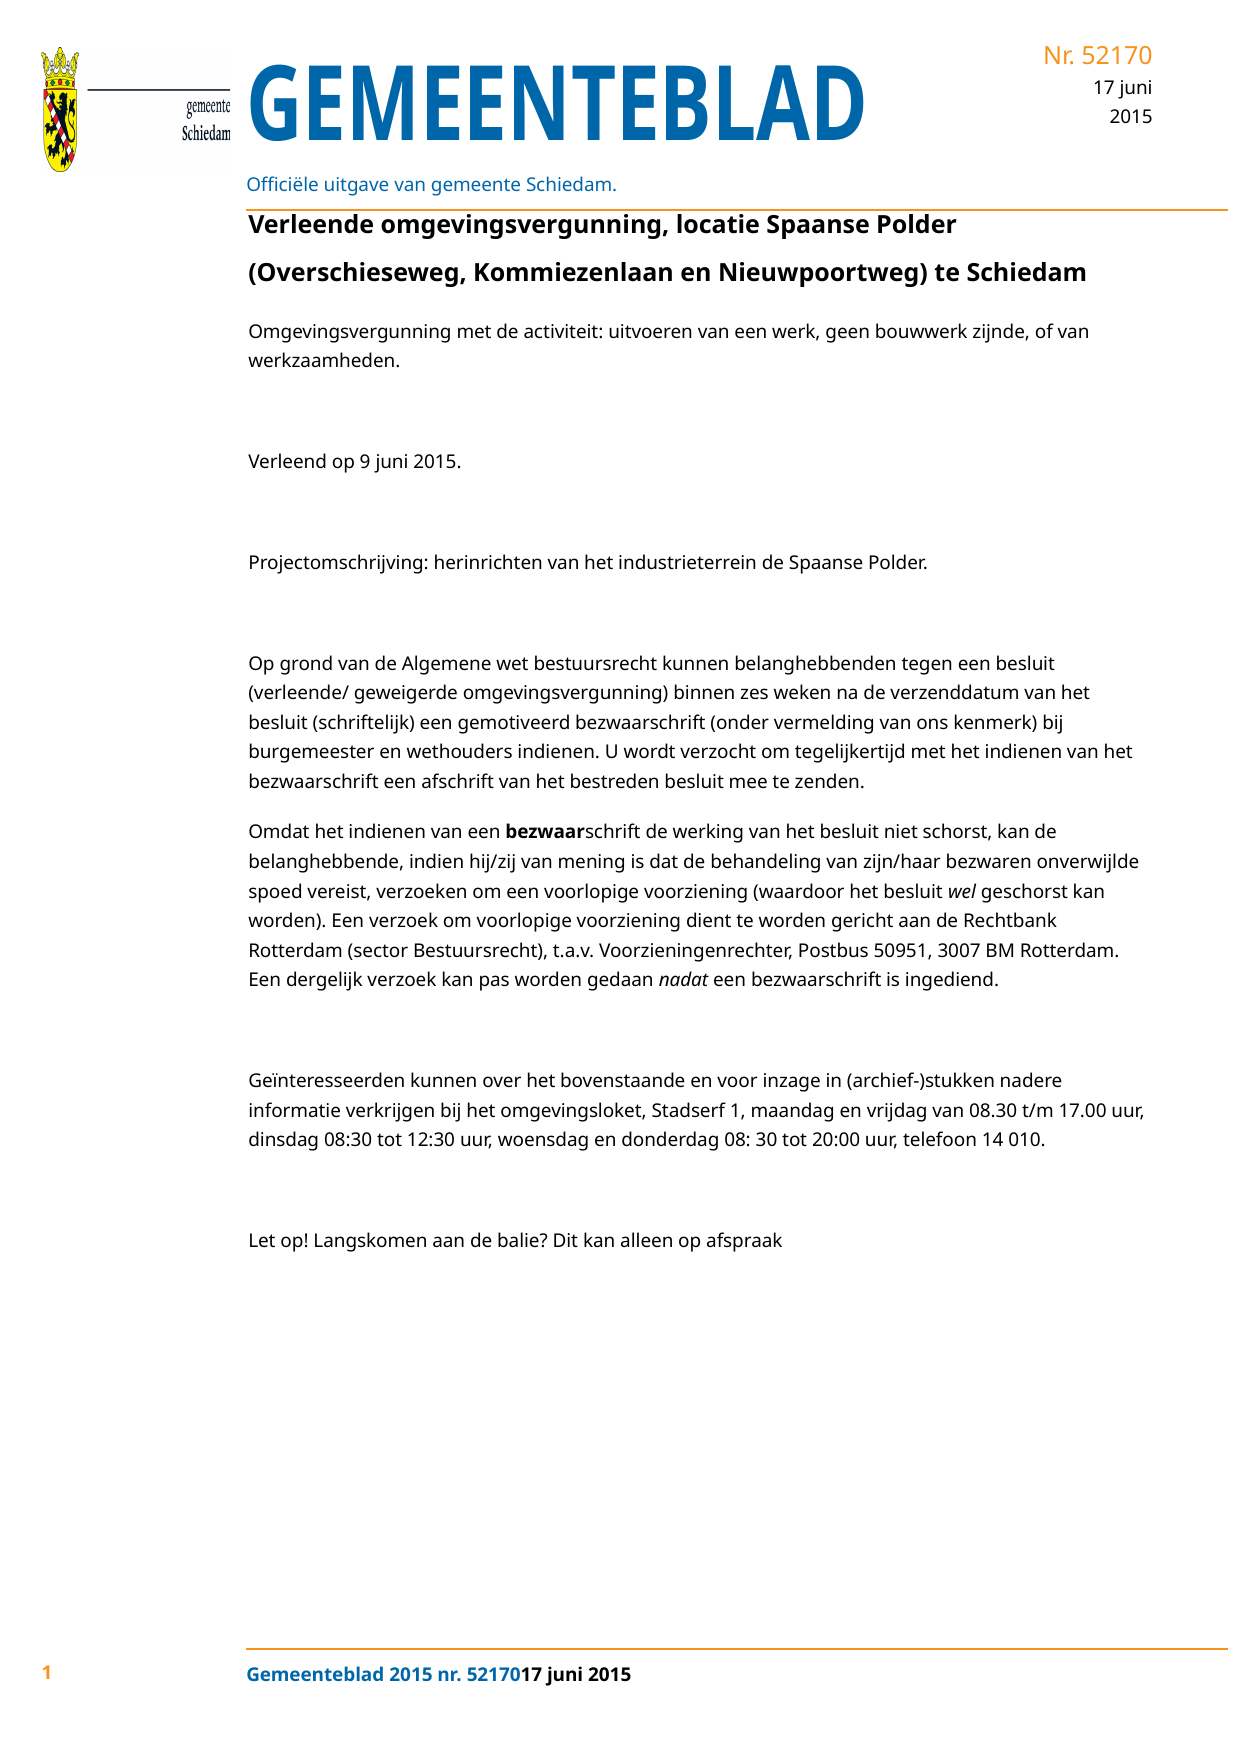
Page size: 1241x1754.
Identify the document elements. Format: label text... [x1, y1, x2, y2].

text Omdat het indienen van een bezwaarschrift de werking van het besluit niet schorst, kan de belanghebbende, indien hij/zij van mening is dat de behandeling van zijn/haar bezwaren onverwijlde spoed vereist, verzoeken om een voorlopige voorziening (waardoor het besluit wel geschorst kan worden). Een verzoek om voorlopige voorziening dient te worden gericht aan de Rechtbank Rotterdam (sector Bestuursrecht), t.a.v. Voorzieningenrechter, Postbus 50951, 3007 BM Rotterdam. Een dergelijk verzoek kan pas worden gedaan nadat een bezwaarschrift is ingediend. [248, 819, 1152, 992]
text Let op! Langskomen aan de balie? Dit kan alleen op afspraak [248, 1227, 1152, 1253]
text Geïnteresseerden kunnen over het bovenstaande en voor inzage in (archief-)stukken nadere informatie verkrijgen bij het omgevingsloket, Stadserf 1, maandag en vrijdag van 08.30 t/m 17.00 uur, dinsdag 08:30 tot 12:30 uur, woensdag en donderdag 08: 30 tot 20:00 uur, telefoon 14 010. [248, 1067, 1152, 1152]
text Verleende omgevingsvergunning, locatie Spaanse Polder (Overschieseweg, Kommiezenlaan en Nieuwpoortweg) te Schiedam [248, 211, 1152, 288]
text Verleend op 9 juni 2015. [248, 448, 1152, 474]
text Op grond van de Algemene wet bestuursrecht kunnen belanghebbenden tegen een besluit (verleende/ geweigerde omgevingsvergunning) binnen zes weken na de verzenddatum van het besluit (schriftelijk) een gemotiveerd bezwaarschrift (onder vermelding van ons kenmerk) bij burgemeester en wethouders indienen. U wordt verzocht om tegelijkertijd met het indienen van het bezwaarschrift een afschrift van het bestreden besluit mee te zenden. [248, 650, 1152, 794]
picture [41, 47, 231, 172]
text Projectomschrijving: herinrichten van het industrieterrein de Spaanse Polder. [248, 549, 1152, 575]
text Omgevingsvergunning met de activiteit: uitvoeren van een werk, geen bouwwerk zijnde, of van werkzaamheden. [248, 318, 1152, 373]
